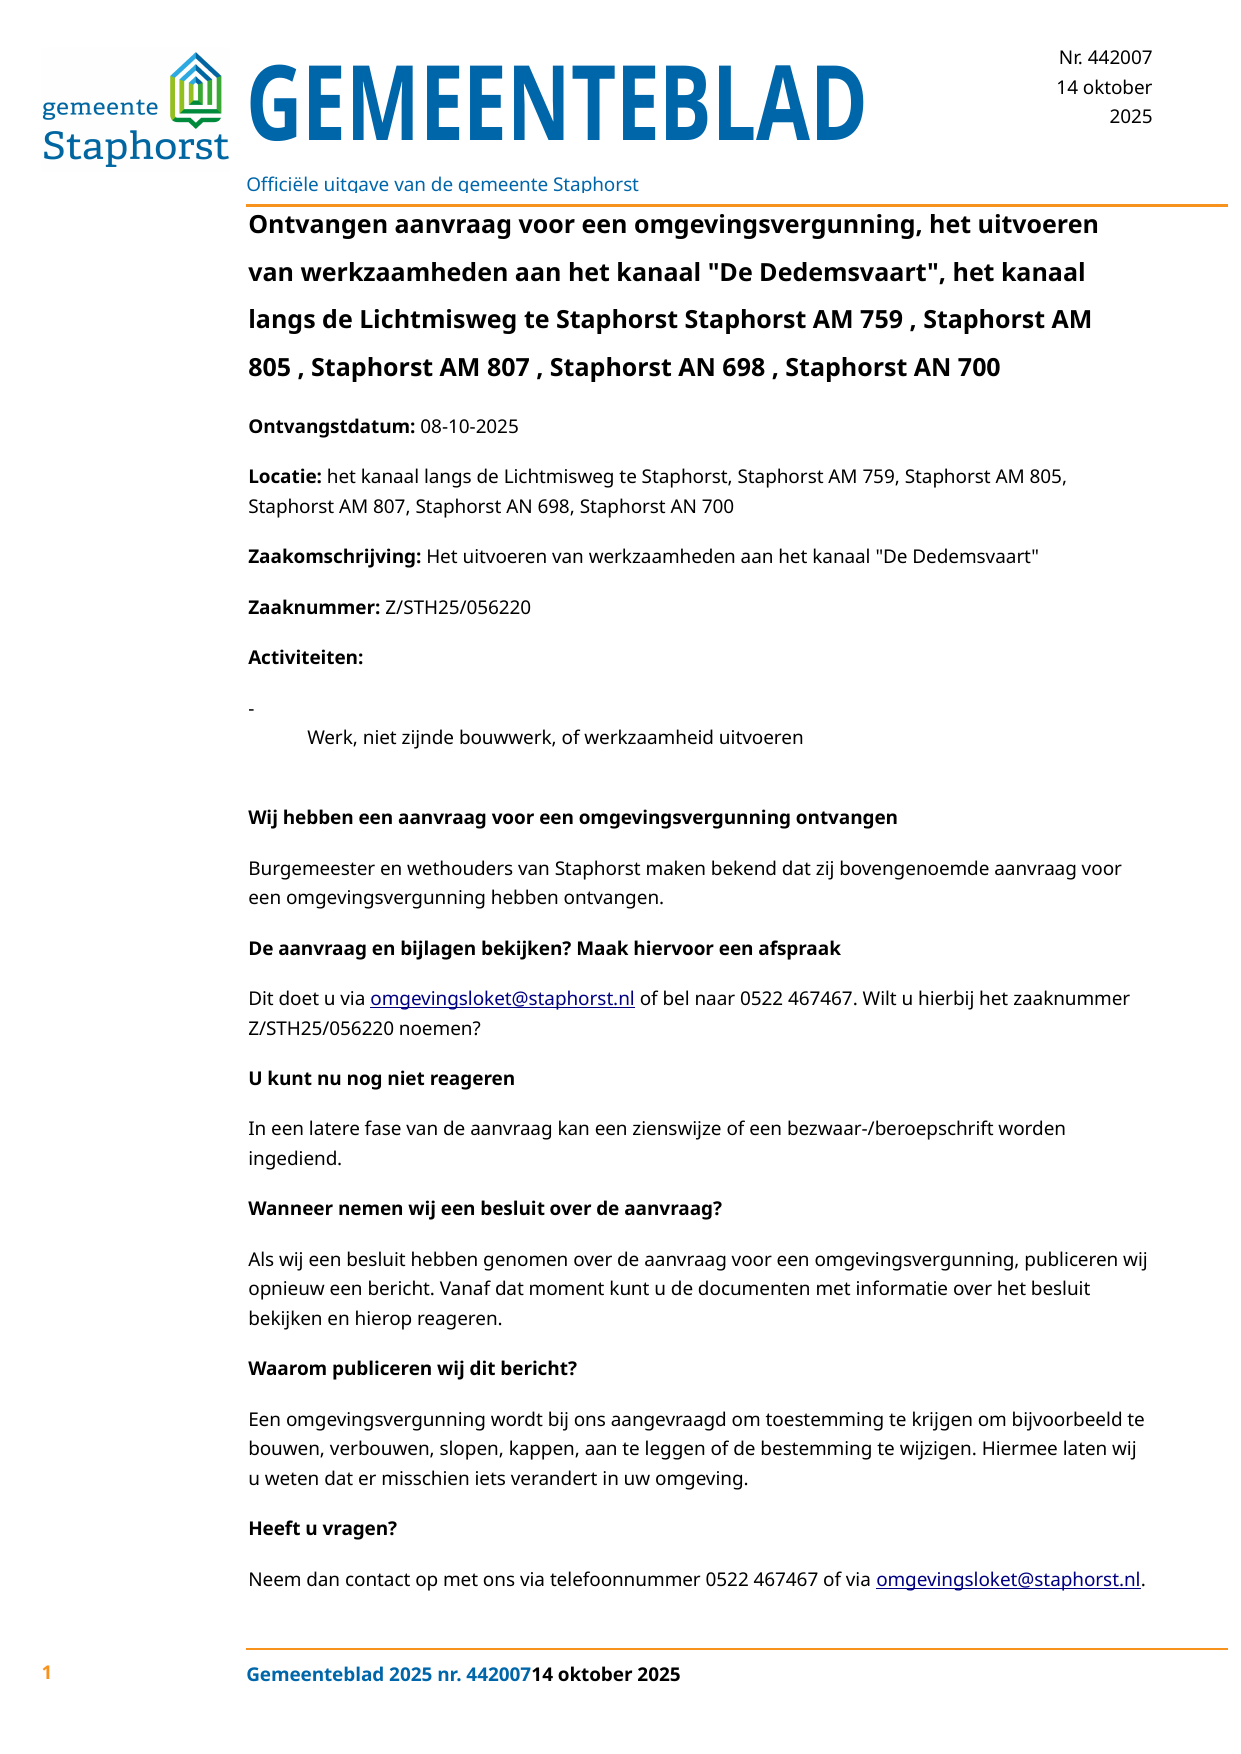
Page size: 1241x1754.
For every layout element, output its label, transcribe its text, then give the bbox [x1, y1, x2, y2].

picture [41, 47, 231, 172]
text Een omgevingsvergunning wordt bij ons aangevraagd om toestemming te krijgen om bijvoorbeeld te bouwen, verbouwen, slopen, kappen, aan te leggen of de bestemming te wijzigen. Hiermee laten wij u weten dat er misschien iets verandert in uw omgeving. [248, 1406, 1152, 1491]
text Neem dan contact op met ons via telefoonnummer 0522 467467 of via omgevingsloket@staphorst.nl. [248, 1566, 1152, 1592]
text Zaaknummer: Z/STH25/056220 [248, 594, 1152, 620]
text In een latere fase van de aanvraag kan een zienswijze of een bezwaar-/beroepschrift worden ingediend. [248, 1116, 1152, 1171]
text Waarom publiceren wij dit bericht? [248, 1356, 1152, 1381]
list Werk, niet zijnde bouwwerk, of werkzaamheid uitvoeren [248, 724, 1152, 750]
text Wanneer nemen wij een besluit over de aanvraag? [248, 1196, 1152, 1221]
text Ontvangstdatum: 08-10-2025 [248, 413, 1152, 439]
text Locatie: het kanaal langs de Lichtmisweg te Staphorst, Staphorst AM 759, Staphorst AM 805, Staphorst AM 807, Staphorst AN 698, Staphorst AN 700 [248, 463, 1152, 519]
text Activiteiten: [248, 644, 1152, 670]
text Dit doet u via omgevingsloket@staphorst.nl of bel naar 0522 467467. Wilt u hierbij het zaaknummer Z/STH25/056220 noemen? [248, 985, 1152, 1041]
text Wij hebben een aanvraag voor een omgevingsvergunning ontvangen [248, 804, 1152, 830]
text Zaakomschrijving: Het uitvoeren van werkzaamheden aan het kanaal "De Dedemsvaart" [248, 543, 1152, 569]
text Burgemeester en wethouders van Staphorst maken bekend dat zij bovengenoemde aanvraag voor een omgevingsvergunning hebben ontvangen. [248, 855, 1152, 910]
text U kunt nu nog niet reageren [248, 1065, 1152, 1091]
text De aanvraag en bijlagen bekijken? Maak hiervoor een afspraak [248, 935, 1152, 961]
text Als wij een besluit hebben genomen over de aanvraag voor een omgevingsvergunning, publiceren wij opnieuw een bericht. Vanaf dat moment kunt u de documenten met informatie over het besluit bekijken en hierop reageren. [248, 1246, 1152, 1331]
text Heeft u vragen? [248, 1516, 1152, 1541]
text Ontvangen aanvraag voor een omgevingsvergunning, het uitvoeren van werkzaamheden aan het kanaal "De Dedemsvaart", het kanaal langs de Lichtmisweg te Staphorst Staphorst AM 759 , Staphorst AM 805 , Staphorst AM 807 , Staphorst AN 698 , Staphorst AN 700 [248, 207, 1152, 384]
